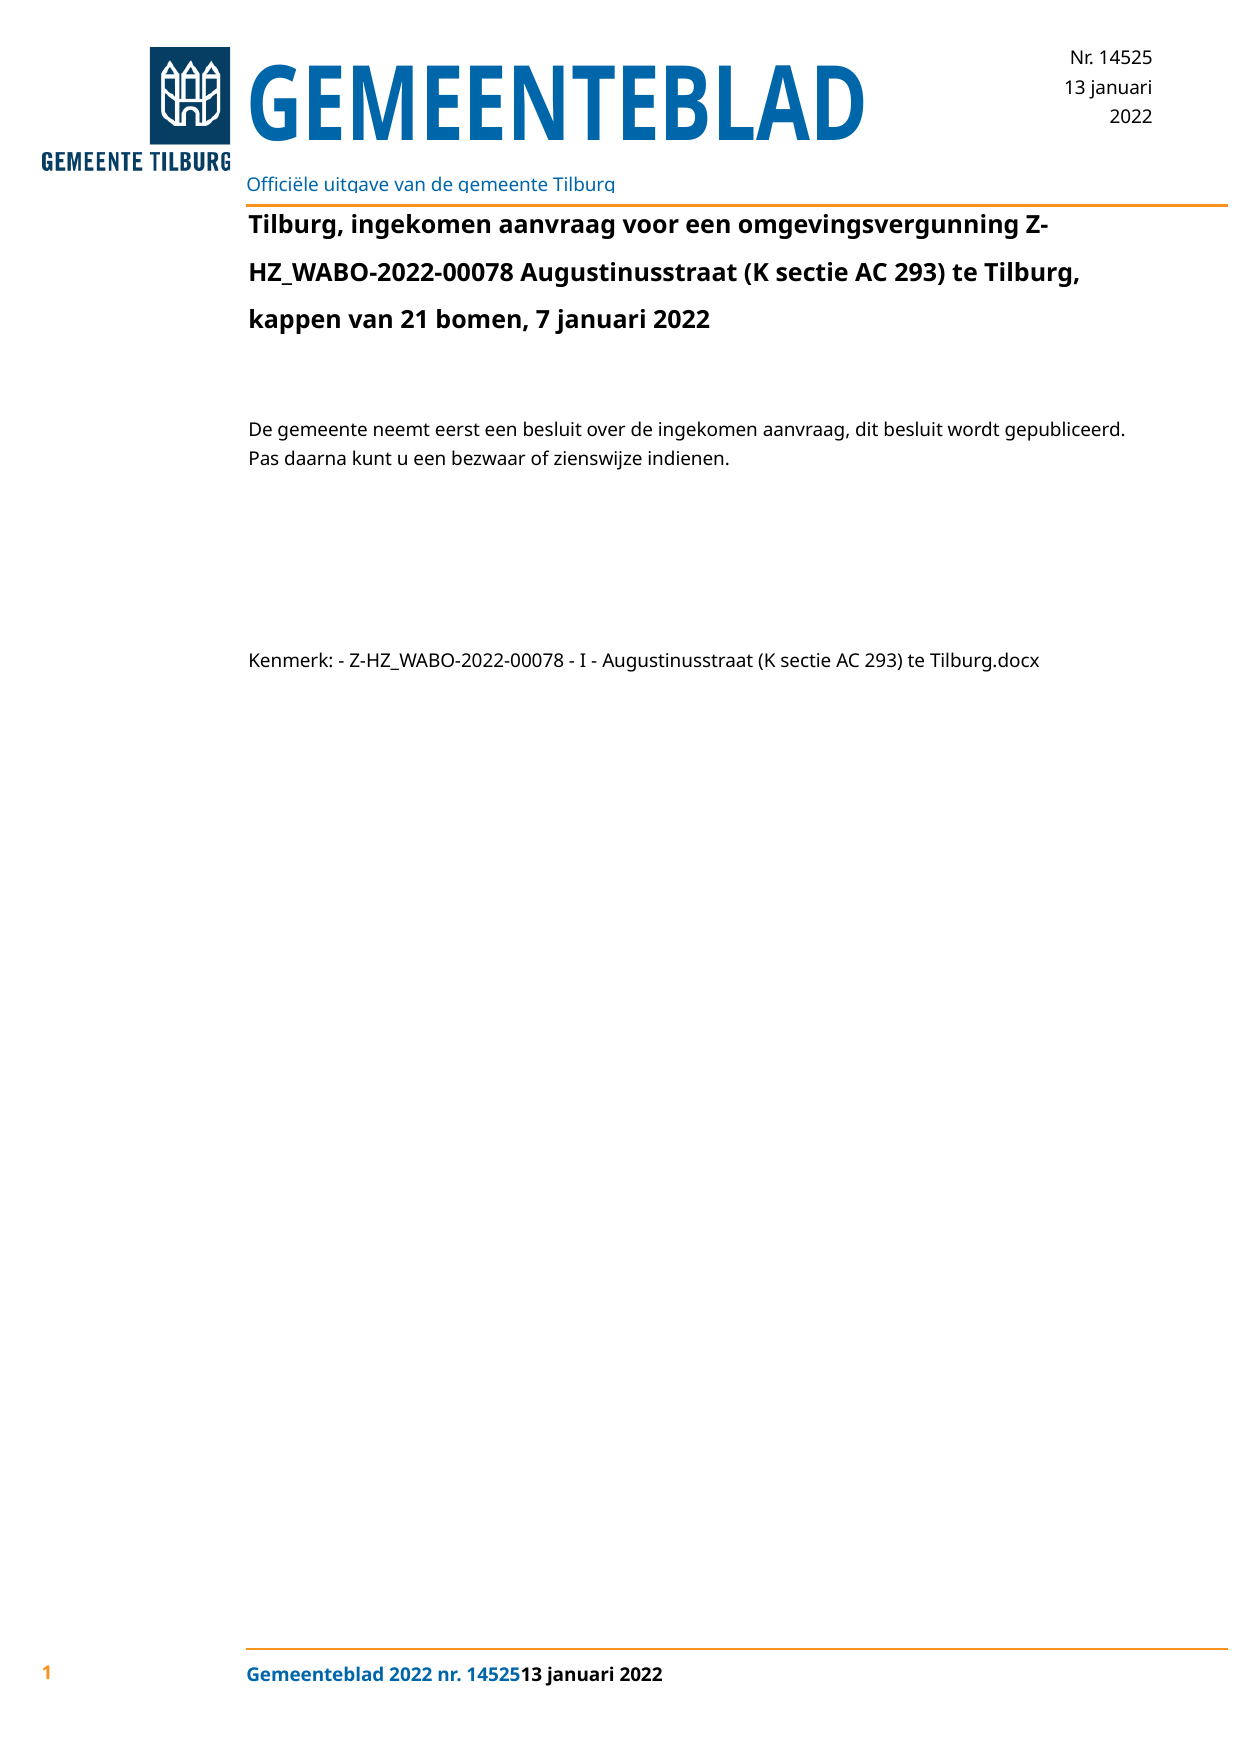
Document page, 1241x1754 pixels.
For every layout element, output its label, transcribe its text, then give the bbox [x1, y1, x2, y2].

text Kenmerk: - Z-HZ_WABO-2022-00078 - I - Augustinusstraat (K sectie AC 293) te Tilburg.docx [248, 647, 1152, 673]
picture [41, 47, 231, 172]
text De gemeente neemt eerst een besluit over de ingekomen aanvraag, dit besluit wordt gepubliceerd. Pas daarna kunt u een bezwaar of zienswijze indienen. [248, 416, 1152, 471]
text Tilburg, ingekomen aanvraag voor een omgevingsvergunning Z-HZ_WABO-2022-00078 Augustinusstraat (K sectie AC 293) te Tilburg, kappen van 21 bomen, 7 januari 2022 [248, 207, 1152, 336]
